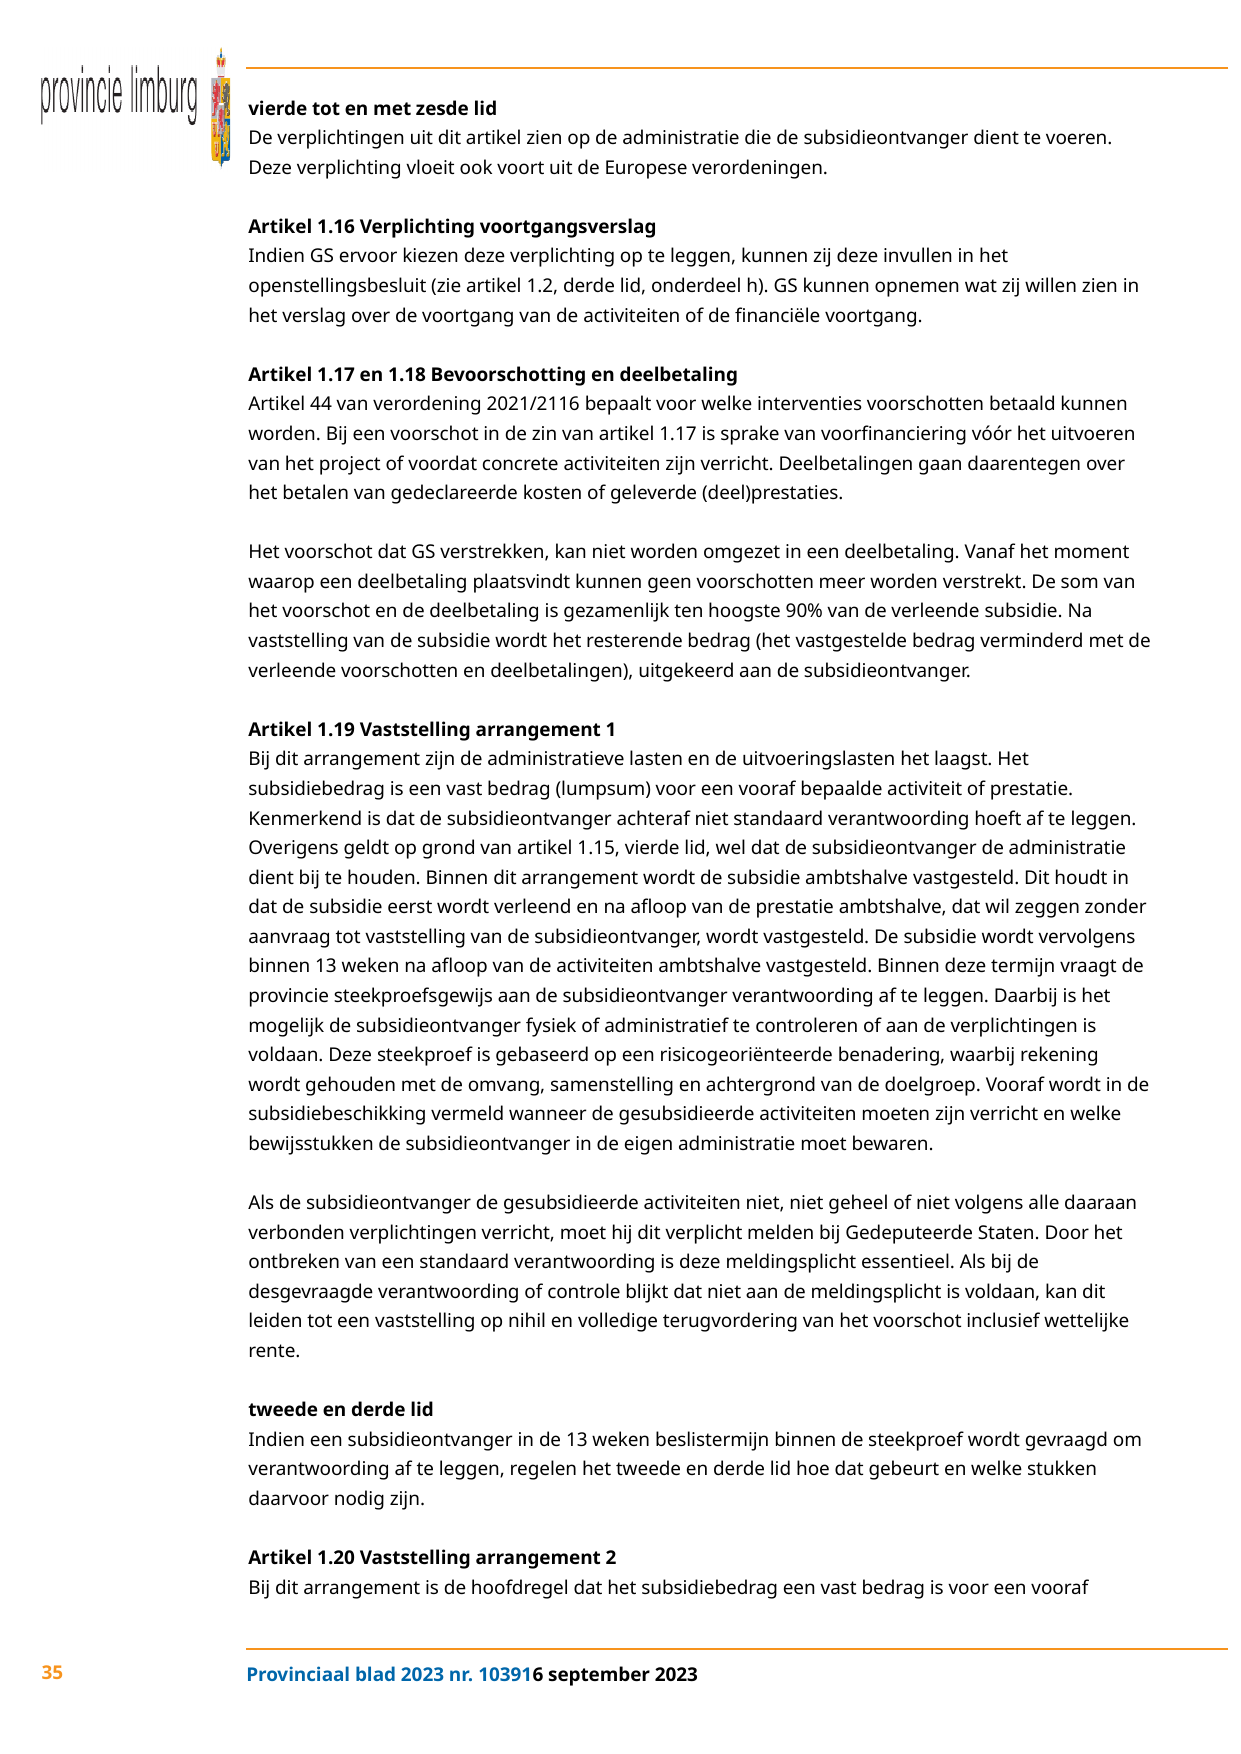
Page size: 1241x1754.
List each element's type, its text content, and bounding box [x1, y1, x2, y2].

text Indien een subsidieontvanger in de 13 weken beslistermijn binnen de steekproef wordt gevraagd om verantwoording af te leggen, regelen het tweede en derde lid hoe dat gebeurt en welke stukken daarvoor nodig zijn. [248, 1426, 1152, 1511]
text Bij dit arrangement zijn de administratieve lasten en de uitvoeringslasten het laagst. Het subsidiebedrag is een vast bedrag (lumpsum) voor een vooraf bepaalde activiteit of prestatie. Kenmerkend is dat de subsidieontvanger achteraf niet standaard verantwoording hoeft af te leggen. Overigens geldt op grond van artikel 1.15, vierde lid, wel dat de subsidieontvanger de administratie dient bij te houden. Binnen dit arrangement wordt de subsidie ambtshalve vastgesteld. Dit houdt in dat de subsidie eerst wordt verleend en na afloop van de prestatie ambtshalve, dat wil zeggen zonder aanvraag tot vaststelling van de subsidieontvanger, wordt vastgesteld. De subsidie wordt vervolgens binnen 13 weken na afloop van de activiteiten ambtshalve vastgesteld. Binnen deze termijn vraagt de provincie steekproefsgewijs aan de subsidieontvanger verantwoording af te leggen. Daarbij is het mogelijk de subsidieontvanger fysiek of administratief te controleren of aan de verplichtingen is voldaan. Deze steekproef is gebaseerd op een risicogeoriënteerde benadering, waarbij rekening wordt gehouden met de omvang, samenstelling en achtergrond van de doelgroep. Vooraf wordt in de subsidiebeschikking vermeld wanneer de gesubsidieerde activiteiten moeten zijn verricht en welke bewijsstukken de subsidieontvanger in de eigen administratie moet bewaren. [248, 746, 1152, 1156]
picture [41, 47, 231, 172]
text Artikel 1.17 en 1.18 Bevoorschotting en deelbetaling [248, 361, 1152, 387]
text Indien GS ervoor kiezen deze verplichting op te leggen, kunnen zij deze invullen in het openstellingsbesluit (zie artikel 1.2, derde lid, onderdeel h). GS kunnen opnemen wat zij willen zien in het verslag over de voortgang van de activiteiten of de financiële voortgang. [248, 243, 1152, 328]
text vierde tot en met zesde lid [248, 95, 1152, 121]
text Artikel 1.20 Vaststelling arrangement 2 [248, 1544, 1152, 1570]
text tweede en derde lid [248, 1396, 1152, 1422]
text Artikel 1.16 Verplichting voortgangsverslag [248, 213, 1152, 239]
text Als de subsidieontvanger de gesubsidieerde activiteiten niet, niet geheel of niet volgens alle daaraan verbonden verplichtingen verricht, moet hij dit verplicht melden bij Gedeputeerde Staten. Door het ontbreken van een standaard verantwoording is deze meldingsplicht essentieel. Als bij de desgevraagde verantwoording of controle blijkt dat niet aan de meldingsplicht is voldaan, kan dit leiden tot een vaststelling op nihil en volledige terugvordering van het voorschot inclusief wettelijke rente. [248, 1189, 1152, 1363]
text Het voorschot dat GS verstrekken, kan niet worden omgezet in een deelbetaling. Vanaf het moment waarop een deelbetaling plaatsvindt kunnen geen voorschotten meer worden verstrekt. De som van het voorschot en de deelbetaling is gezamenlijk ten hoogste 90% van de verleende subsidie. Na vaststelling van de subsidie wordt het resterende bedrag (het vastgestelde bedrag verminderd met de verleende voorschotten en deelbetalingen), uitgekeerd aan de subsidieontvanger. [248, 538, 1152, 683]
text Artikel 44 van verordening 2021/2116 bepaalt voor welke interventies voorschotten betaald kunnen worden. Bij een voorschot in de zin van artikel 1.17 is sprake van voorfinanciering vóór het uitvoeren van het project of voordat concrete activiteiten zijn verricht. Deelbetalingen gaan daarentegen over het betalen van gedeclareerde kosten of geleverde (deel)prestaties. [248, 391, 1152, 505]
text De verplichtingen uit dit artikel zien op de administratie die de subsidieontvanger dient te voeren. Deze verplichting vloeit ook voort uit de Europese verordeningen. [248, 124, 1152, 180]
text Bij dit arrangement is de hoofdregel dat het subsidiebedrag een vast bedrag is voor een vooraf [248, 1574, 1152, 1600]
text Artikel 1.19 Vaststelling arrangement 1 [248, 716, 1152, 742]
